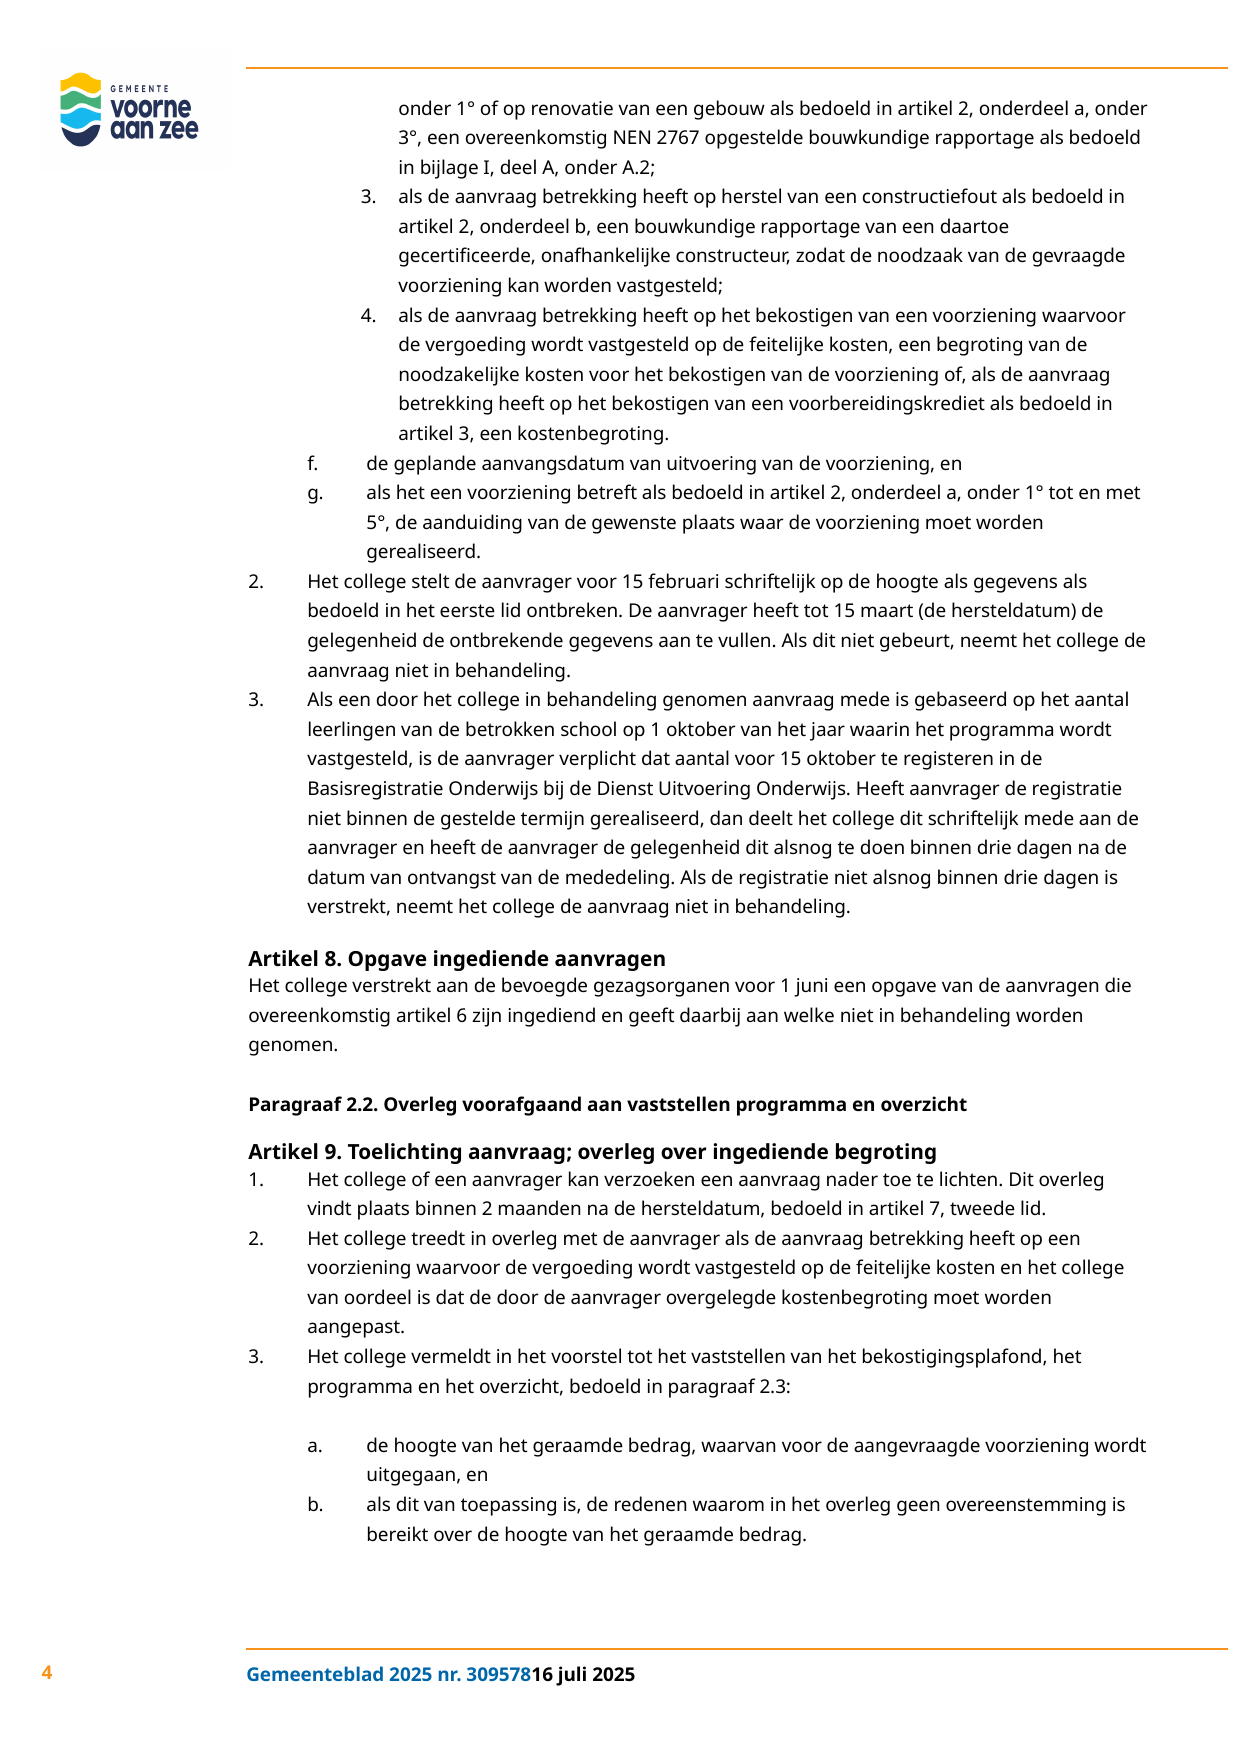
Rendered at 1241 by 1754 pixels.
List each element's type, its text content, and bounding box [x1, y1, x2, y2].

list als dit van toepassing is, de redenen waarom in het overleg geen overeenstemming is bereikt over de hoogte van het geraamde bedrag. [307, 1491, 1152, 1546]
list de hoogte van het geraamde bedrag, waarvan voor de aangevraagde voorziening wordt uitgegaan, en [307, 1432, 1152, 1487]
text Artikel 9. Toelichting aanvraag; overleg over ingediende begroting [248, 1137, 1152, 1166]
picture [41, 47, 231, 172]
list Als een door het college in behandeling genomen aanvraag mede is gebaseerd op het aantal leerlingen van de betrokken school op 1 oktober van het jaar waarin het programma wordt vastgesteld, is de aanvrager verplicht dat aantal voor 15 oktober te registeren in de Basisregistratie Onderwijs bij de Dienst Uitvoering Onderwijs. Heeft aanvrager de registratie niet binnen de gestelde termijn gerealiseerd, dan deelt het college dit schriftelijk mede aan de aanvrager en heeft de aanvrager de gelegenheid dit alsnog te doen binnen drie dagen na de datum van ontvangst van de mededeling. Als de registratie niet alsnog binnen drie dagen is verstrekt, neemt het college de aanvraag niet in behandeling. [248, 686, 1152, 919]
list als de aanvraag betrekking heeft op het bekostigen van een voorziening waarvoor de vergoeding wordt vastgesteld op de feitelijke kosten, een begroting van de noodzakelijke kosten voor het bekostigen van de voorziening of, als de aanvraag betrekking heeft op het bekostigen van een voorbereidingskrediet als bedoeld in artikel 3, een kostenbegroting. [361, 302, 1152, 446]
list Het college vermeldt in het voorstel tot het vaststellen van het bekostigingsplafond, het programma en het overzicht, bedoeld in paragraaf 2.3: [248, 1343, 1152, 1398]
list als de aanvraag betrekking heeft op herstel van een constructiefout als bedoeld in artikel 2, onderdeel b, een bouwkundige rapportage van een daartoe gecertificeerde, onafhankelijke constructeur, zodat de noodzaak van de gevraagde voorziening kan worden vastgesteld; [361, 183, 1152, 298]
list Het college stelt de aanvrager voor 15 februari schriftelijk op de hoogte als gegevens als bedoeld in het eerste lid ontbreken. De aanvrager heeft tot 15 maart (de hersteldatum) de gelegenheid de ontbrekende gegevens aan te vullen. Als dit niet gebeurt, neemt het college de aanvraag niet in behandeling. [248, 568, 1152, 683]
text Het college verstrekt aan de bevoegde gezagsorganen voor 1 juni een opgave van de aanvragen die overeenkomstig artikel 6 zijn ingediend en geeft daarbij aan welke niet in behandeling worden genomen. [248, 972, 1152, 1057]
text Paragraaf 2.2. Overleg voorafgaand aan vaststellen programma en overzicht [248, 1091, 1152, 1116]
list Het college of een aanvrager kan verzoeken een aanvraag nader toe te lichten. Dit overleg vindt plaats binnen 2 maanden na de hersteldatum, bedoeld in artikel 7, tweede lid. [248, 1166, 1152, 1221]
text Artikel 8. Opgave ingediende aanvragen [248, 944, 1152, 972]
list Het college treedt in overleg met de aanvrager als de aanvraag betrekking heeft op een voorziening waarvoor de vergoeding wordt vastgesteld op de feitelijke kosten en het college van oordeel is dat de door de aanvrager overgelegde kostenbegroting moet worden aangepast. [248, 1225, 1152, 1339]
list de geplande aanvangsdatum van uitvoering van de voorziening, en [307, 450, 1152, 476]
list onder 1° of op renovatie van een gebouw als bedoeld in artikel 2, onderdeel a, onder 3°, een overeenkomstig NEN 2767 opgestelde bouwkundige rapportage als bedoeld in bijlage I, deel A, onder A.2; [361, 95, 1152, 180]
list als het een voorziening betreft als bedoeld in artikel 2, onderdeel a, onder 1° tot en met 5°, de aanduiding van de gewenste plaats waar de voorziening moet worden gerealiseerd. [307, 479, 1152, 564]
